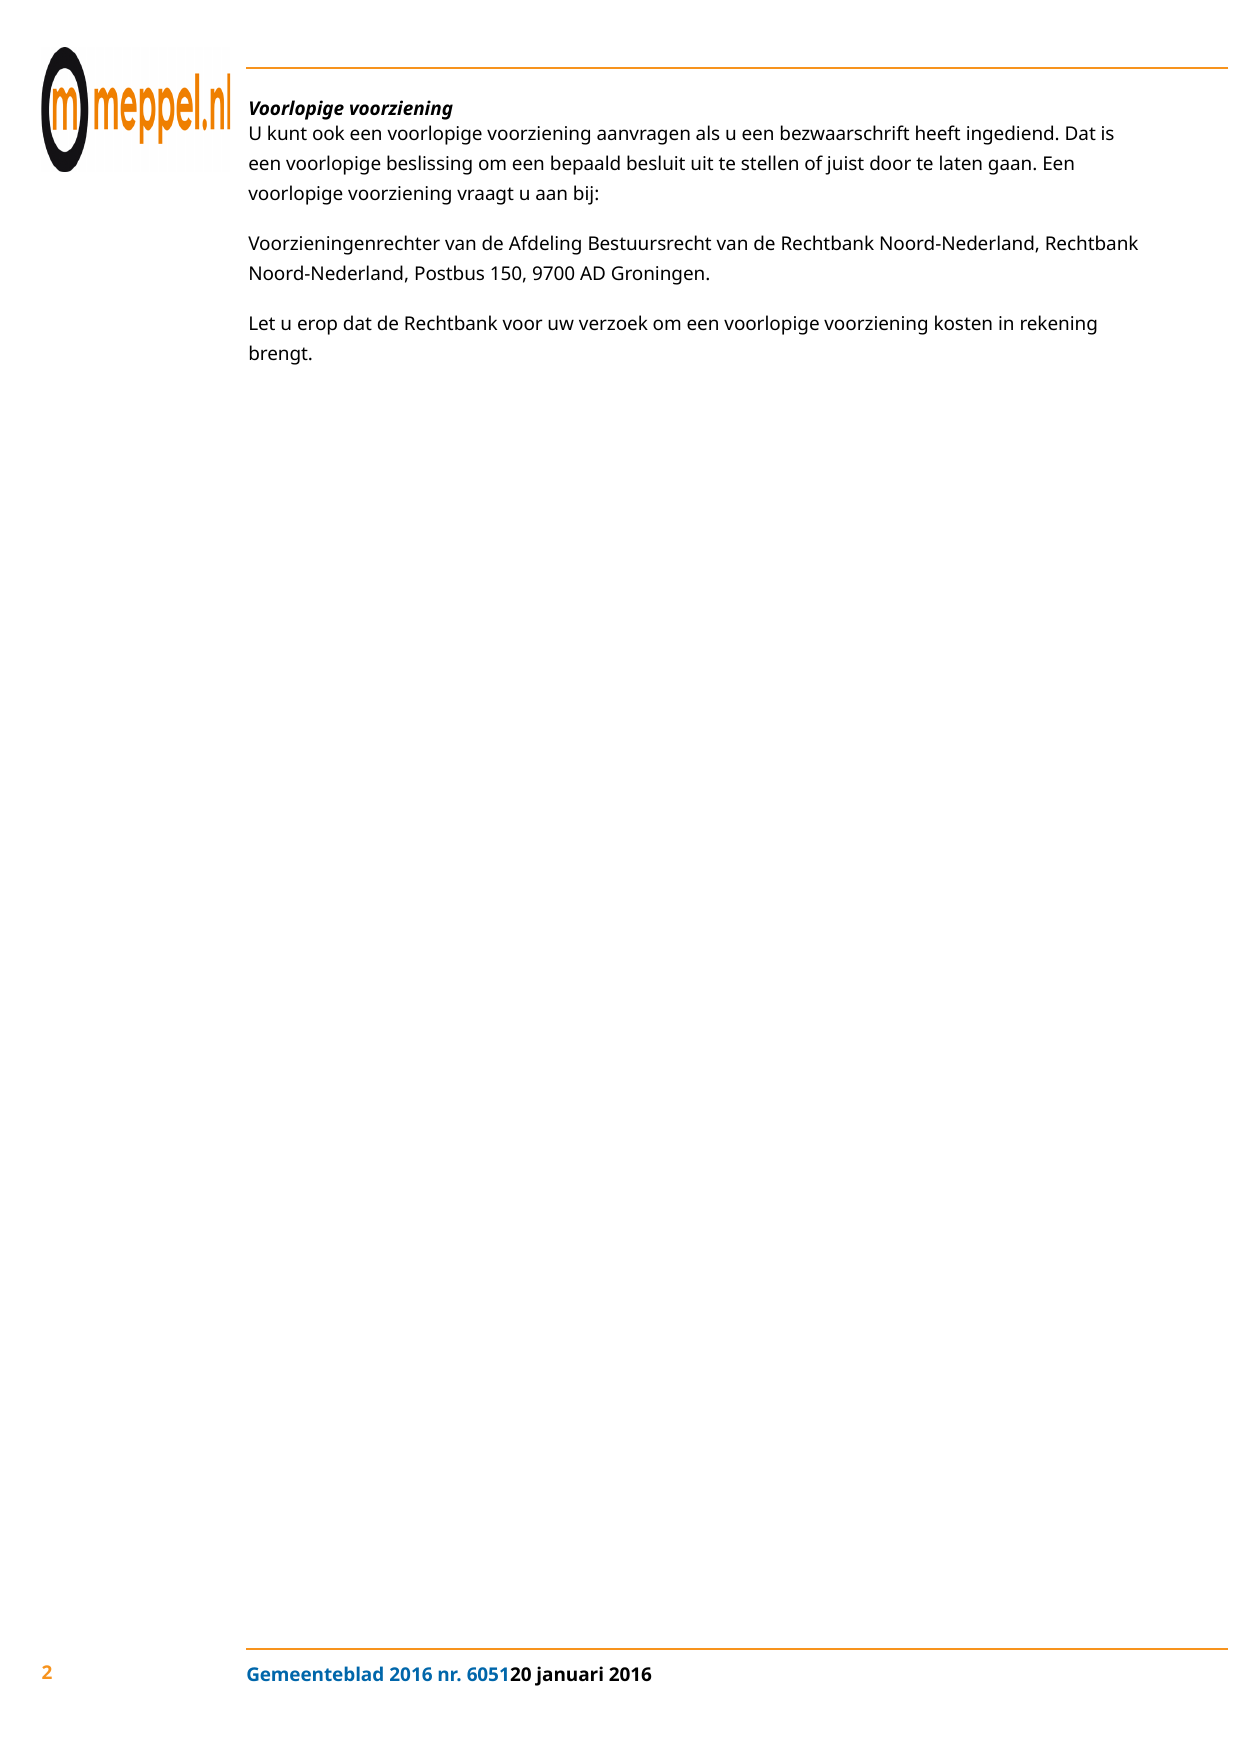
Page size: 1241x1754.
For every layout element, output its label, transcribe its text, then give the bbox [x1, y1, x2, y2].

text Let u erop dat de Rechtbank voor uw verzoek om een voorlopige voorziening kosten in rekening brengt. [248, 310, 1152, 365]
text U kunt ook een voorlopige voorziening aanvragen als u een bezwaarschrift heeft ingediend. Dat is een voorlopige beslissing om een bepaald besluit uit te stellen of juist door te laten gaan. Een voorlopige voorziening vraagt u aan bij: [248, 121, 1152, 205]
picture [41, 47, 231, 172]
text Voorzieningenrechter van de Afdeling Bestuursrecht van de Rechtbank Noord-Nederland, Rechtbank Noord-Nederland, Postbus 150, 9700 AD Groningen. [248, 230, 1152, 285]
text Voorlopige voorziening [248, 95, 1152, 121]
